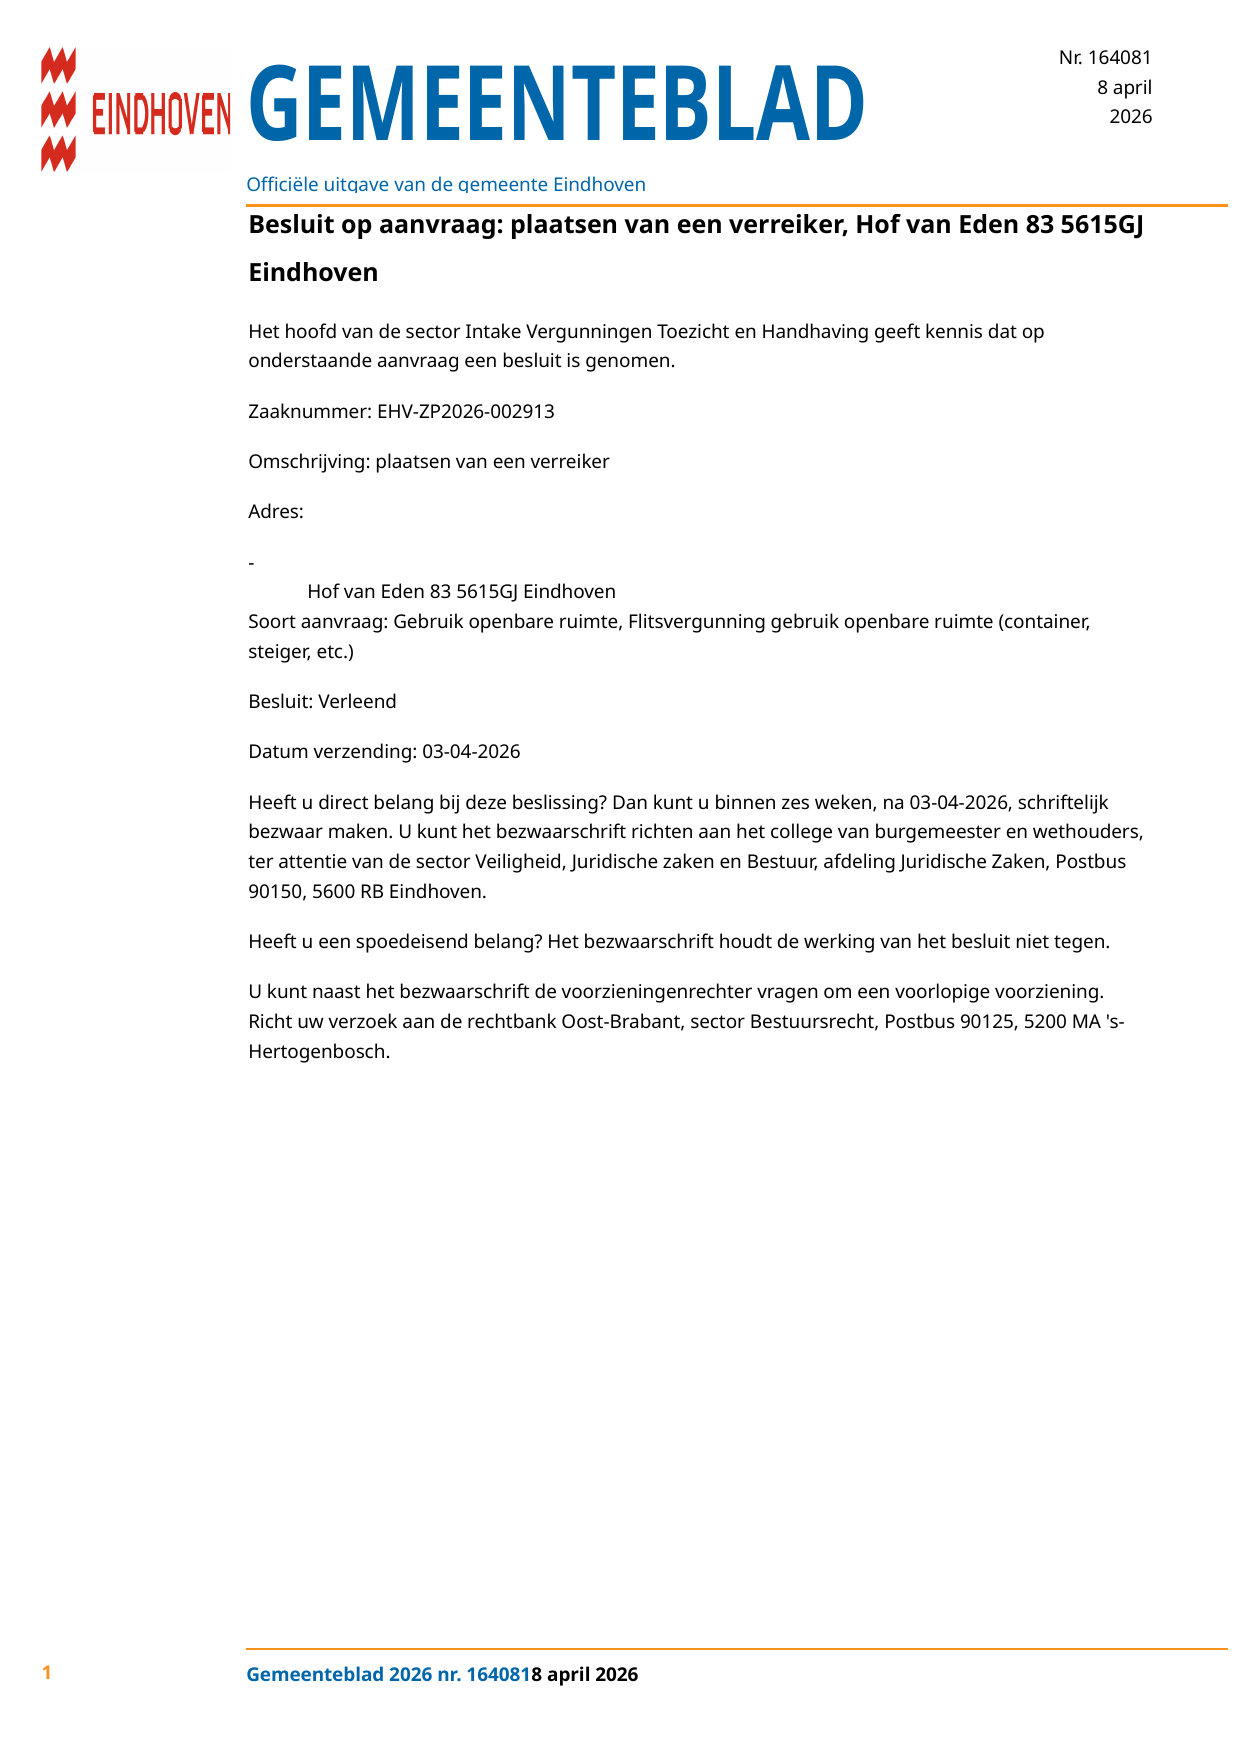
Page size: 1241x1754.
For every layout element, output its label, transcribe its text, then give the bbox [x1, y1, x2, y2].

text Het hoofd van de sector Intake Vergunningen Toezicht en Handhaving geeft kennis dat op onderstaande aanvraag een besluit is genomen. [248, 318, 1152, 373]
text Besluit op aanvraag: plaatsen van een verreiker, Hof van Eden 83 5615GJ Eindhoven [248, 207, 1152, 288]
text Heeft u een spoedeisend belang? Het bezwaarschrift houdt de werking van het besluit niet tegen. [248, 928, 1152, 954]
text Omschrijving: plaatsen van een verreiker [248, 448, 1152, 474]
text Soort aanvraag: Gebruik openbare ruimte, Flitsvergunning gebruik openbare ruimte (container, steiger, etc.) [248, 608, 1152, 664]
text Adres: [248, 499, 1152, 524]
text Besluit: Verleend [248, 688, 1152, 714]
text Zaaknummer: EHV-ZP2026-002913 [248, 398, 1152, 424]
text Datum verzending: 03-04-2026 [248, 739, 1152, 764]
text Heeft u direct belang bij deze beslissing? Dan kunt u binnen zes weken, na 03-04-2026, schriftelijk bezwaar maken. U kunt het bezwaarschrift richten aan het college van burgemeester en wethouders, ter attentie van de sector Veiligheid, Juridische zaken en Bestuur, afdeling Juridische Zaken, Postbus 90150, 5600 RB Eindhoven. [248, 789, 1152, 904]
picture [41, 47, 231, 172]
text U kunt naast het bezwaarschrift de voorzieningenrechter vragen om een voorlopige voorziening. Richt uw verzoek aan de rechtbank Oost-Brabant, sector Bestuursrecht, Postbus 90125, 5200 MA 's-Hertogenbosch. [248, 979, 1152, 1064]
list Hof van Eden 83 5615GJ Eindhoven [248, 579, 1152, 604]
